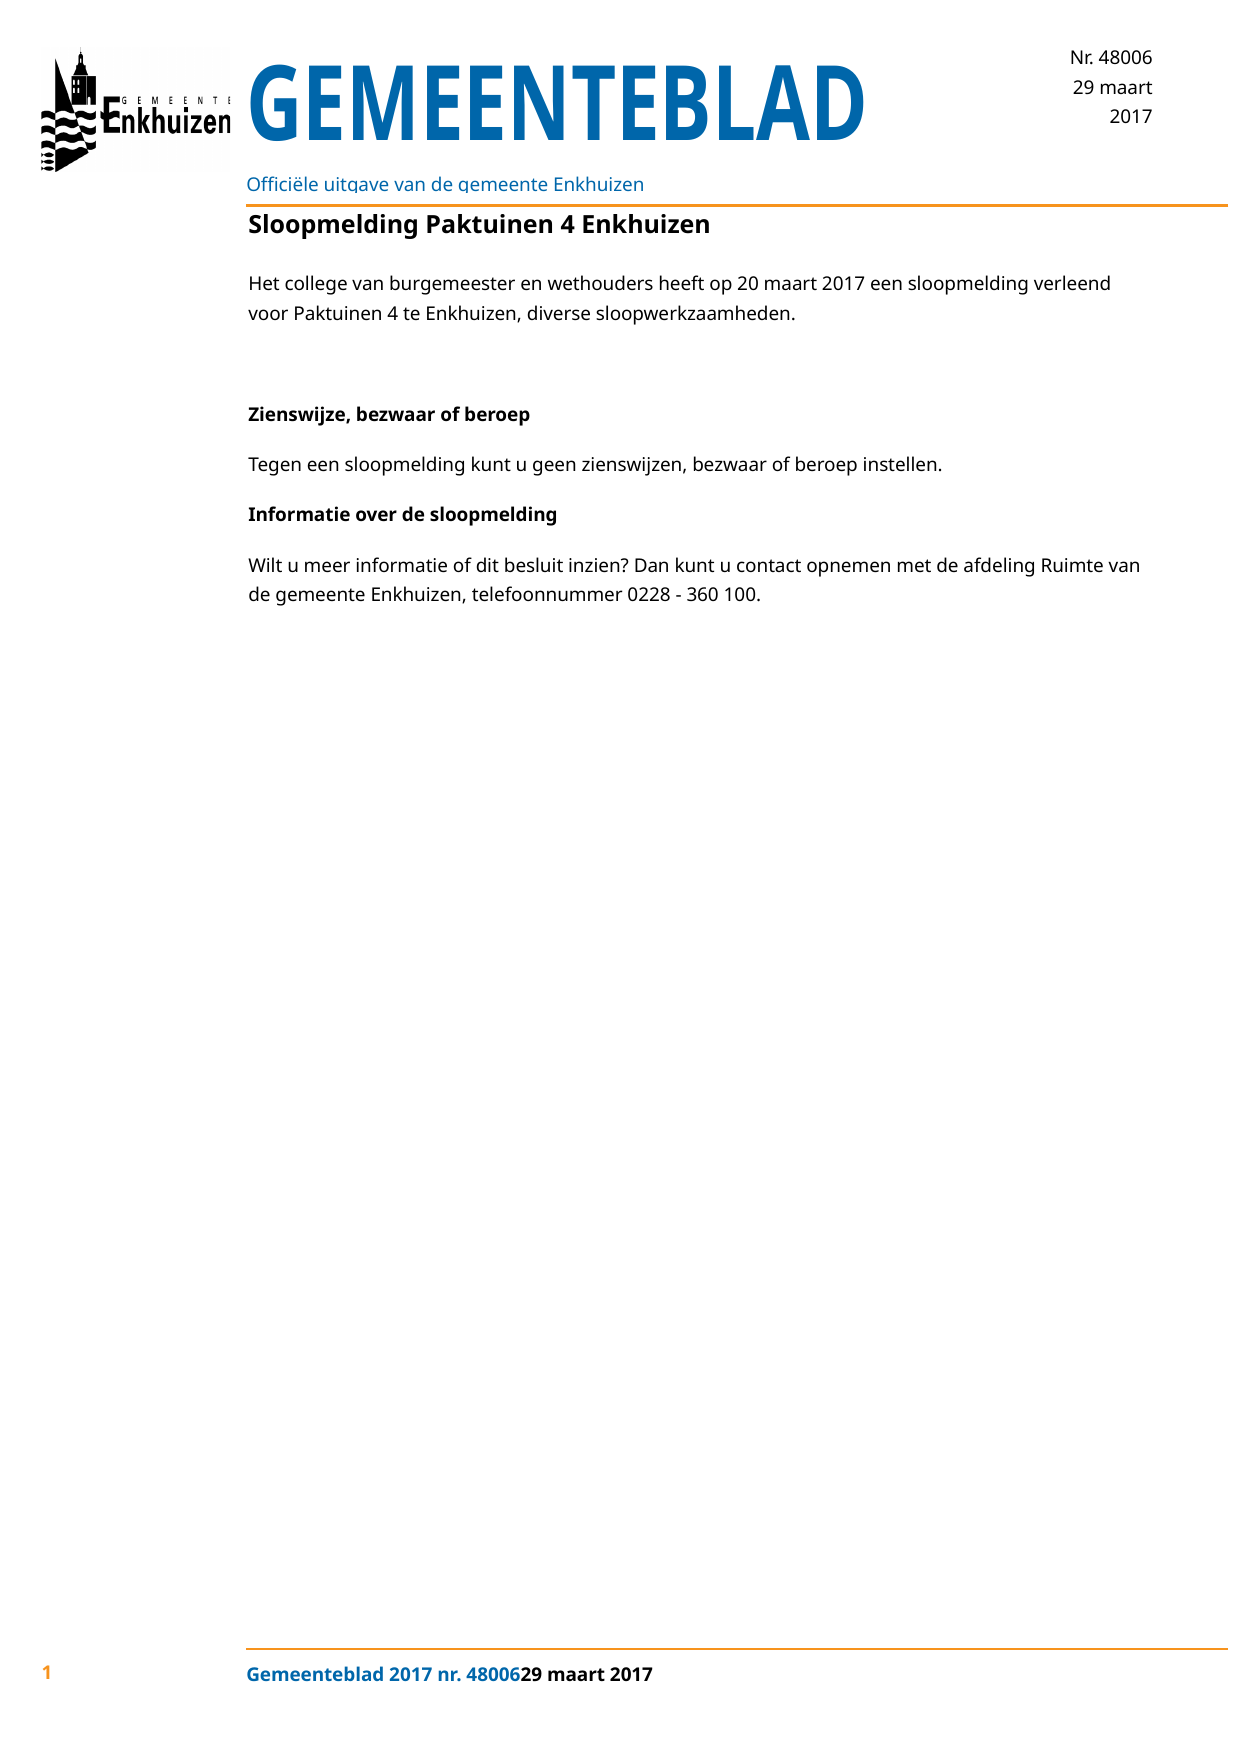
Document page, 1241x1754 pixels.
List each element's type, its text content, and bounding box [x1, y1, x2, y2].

text Tegen een sloopmelding kunt u geen zienswijzen, bezwaar of beroep instellen. [248, 451, 1152, 477]
text Het college van burgemeester en wethouders heeft op 20 maart 2017 een sloopmelding verleend voor Paktuinen 4 te Enkhuizen, diverse sloopwerkzaamheden. [248, 270, 1152, 326]
text Informatie over de sloopmelding [248, 502, 1152, 527]
text Sloopmelding Paktuinen 4 Enkhuizen [248, 207, 1152, 241]
picture [41, 47, 231, 172]
text Wilt u meer informatie of dit besluit inzien? Dan kunt u contact opnemen met de afdeling Ruimte van de gemeente Enkhuizen, telefoonnummer 0228 - 360 100. [248, 552, 1152, 607]
text Zienswijze, bezwaar of beroep [248, 401, 1152, 426]
